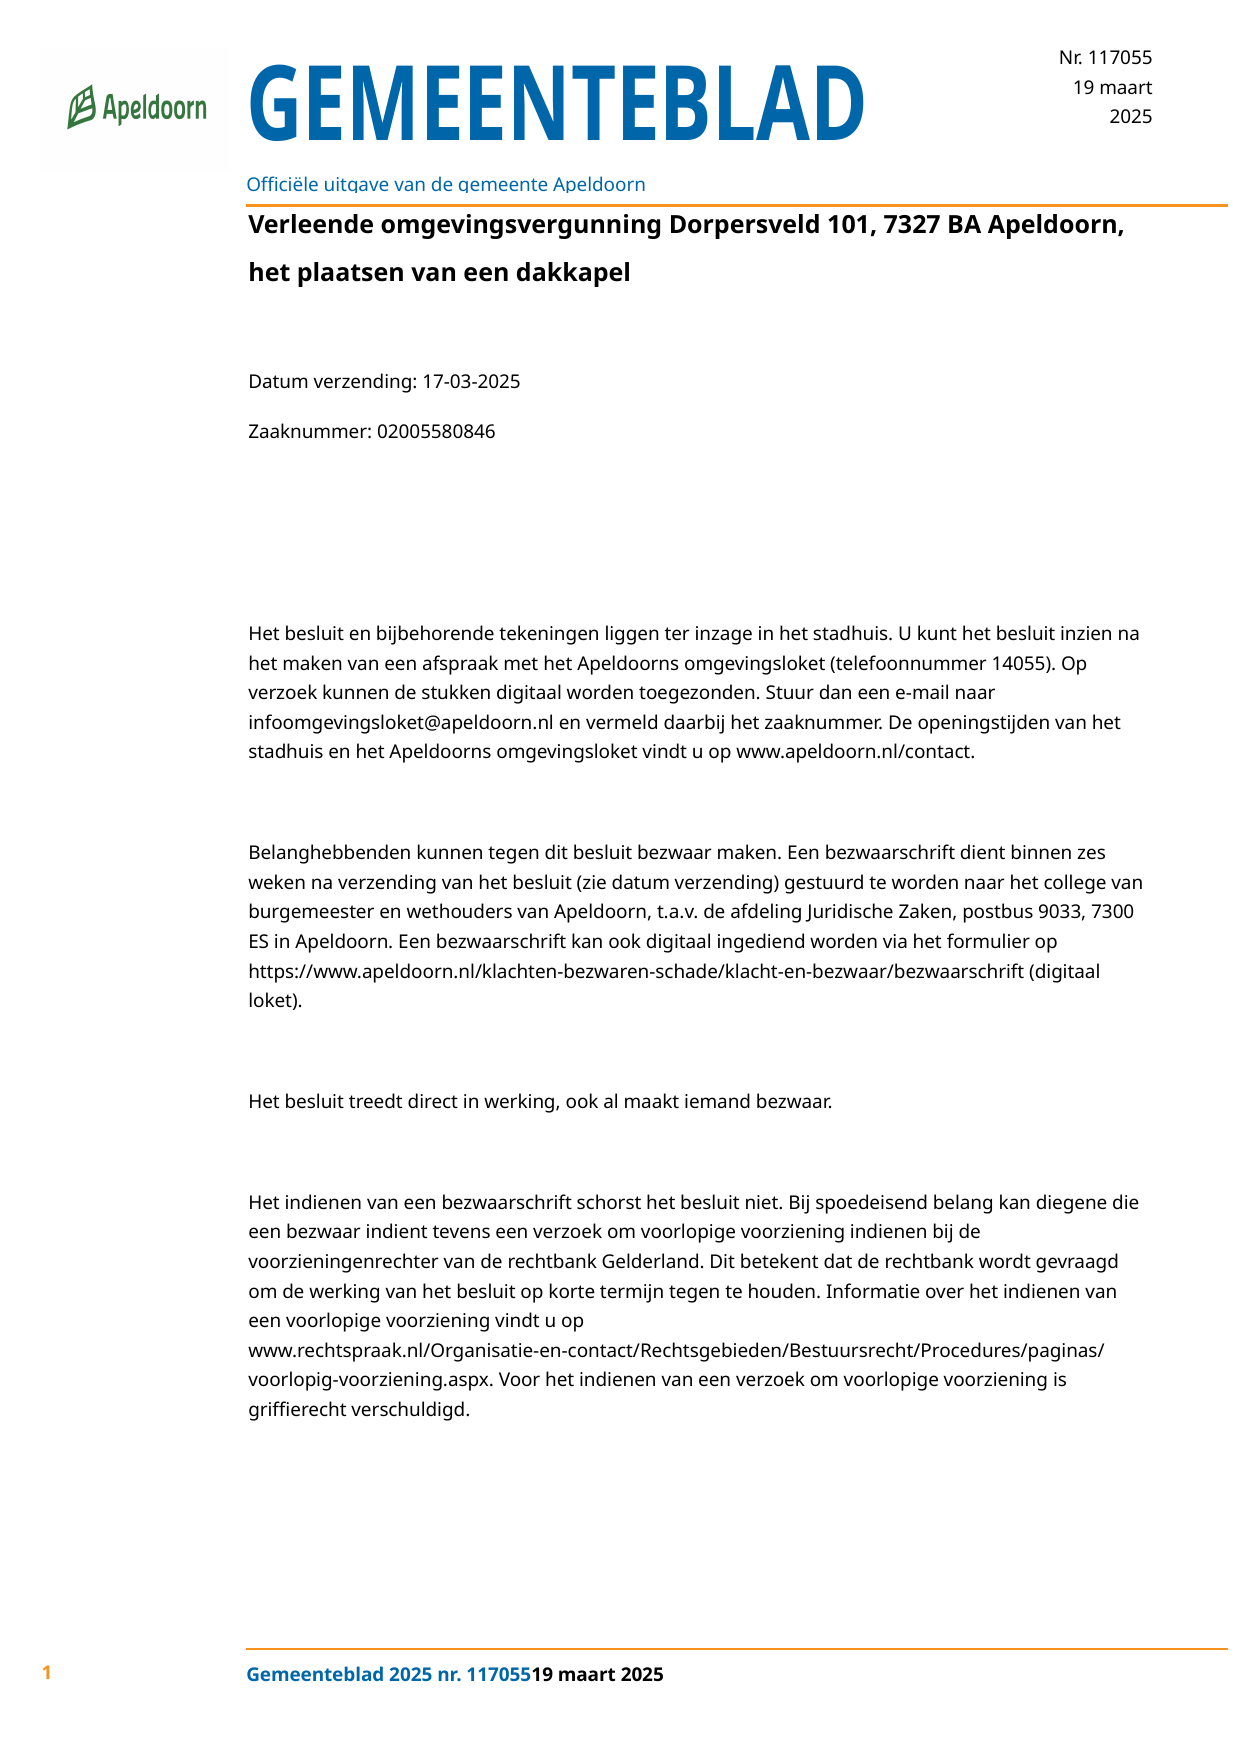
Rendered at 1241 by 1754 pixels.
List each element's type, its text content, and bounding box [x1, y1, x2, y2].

text Het indienen van een bezwaarschrift schorst het besluit niet. Bij spoedeisend belang kan diegene die een bezwaar indient tevens een verzoek om voorlopige voorziening indienen bij de voorzieningenrechter van de rechtbank Gelderland. Dit betekent dat de rechtbank wordt gevraagd om de werking van het besluit op korte termijn tegen te houden. Informatie over het indienen van een voorlopige voorziening vindt u op www.rechtspraak.nl/Organisatie-en-contact/Rechtsgebieden/Bestuursrecht/Procedures/paginas/voorlopig-voorziening.aspx. Voor het indienen van een verzoek om voorlopige voorziening is griffierecht verschuldigd. [248, 1189, 1152, 1422]
text Het besluit en bijbehorende tekeningen liggen ter inzage in het stadhuis. U kunt het besluit inzien na het maken van een afspraak met het Apeldoorns omgevingsloket (telefoonnummer 14055). Op verzoek kunnen de stukken digitaal worden toegezonden. Stuur dan een e-mail naar infoomgevingsloket@apeldoorn.nl en vermeld daarbij het zaaknummer. De openingstijden van het stadhuis en het Apeldoorns omgevingsloket vindt u op www.apeldoorn.nl/contact. [248, 620, 1152, 764]
text Datum verzending: 17-03-2025 [248, 368, 1152, 394]
picture [41, 47, 231, 172]
text Verleende omgevingsvergunning Dorpersveld 101, 7327 BA Apeldoorn, het plaatsen van een dakkapel [248, 207, 1152, 288]
text Het besluit treedt direct in werking, ook al maakt iemand bezwaar. [248, 1088, 1152, 1114]
text Zaaknummer: 02005580846 [248, 419, 1152, 444]
text Belanghebbenden kunnen tegen dit besluit bezwaar maken. Een bezwaarschrift dient binnen zes weken na verzending van het besluit (zie datum verzending) gestuurd te worden naar het college van burgemeester en wethouders van Apeldoorn, t.a.v. de afdeling Juridische Zaken, postbus 9033, 7300 ES in Apeldoorn. Een bezwaarschrift kan ook digitaal ingediend worden via het formulier op https://www.apeldoorn.nl/klachten-bezwaren-schade/klacht-en-bezwaar/bezwaarschrift (digitaal loket). [248, 839, 1152, 1013]
